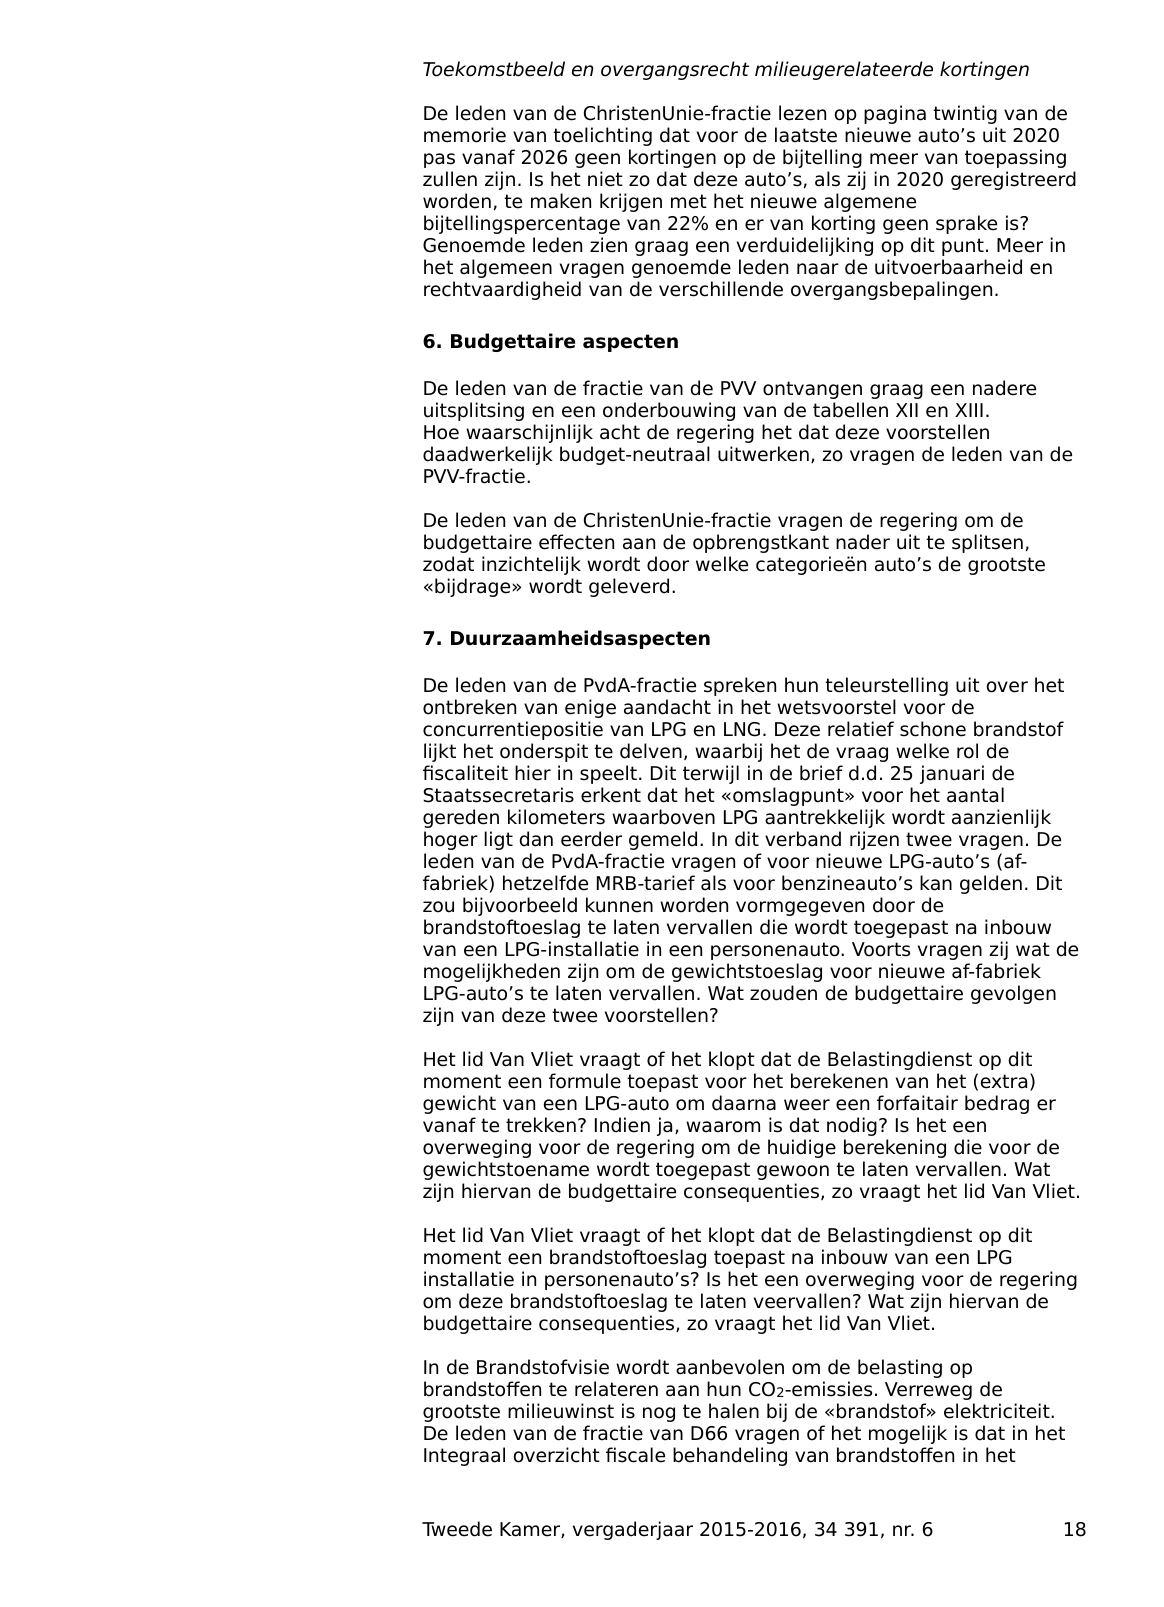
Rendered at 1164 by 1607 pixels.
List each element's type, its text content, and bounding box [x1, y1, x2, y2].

text In de Brandstofvisie wordt aanbevolen om de belasting op brandstoffen te relateren aan hun CO2-emissies. Verreweg de grootste milieuwinst is nog te halen bij de «brandstof» elektriciteit. De leden van de fractie van D66 vragen of het mogelijk is dat in het Integraal overzicht fiscale behandeling van brandstoffen in het [422, 1357, 1087, 1467]
subtitle Toekomstbeeld en overgangsrecht milieugerelateerde kortingen [422, 59, 1087, 81]
text Hoe waarschijnlijk acht de regering het dat deze voorstellen daadwerkelijk budget-neutraal uitwerken, zo vragen de leden van de PVV-fractie. [422, 422, 1087, 488]
text De leden van de ChristenUnie-fractie vragen de regering om de budgettaire effecten aan de opbrengstkant nader uit te splitsen, zodat inzichtelijk wordt door welke categorieën auto’s de grootste «bijdrage» wordt geleverd. [422, 510, 1087, 598]
subtitle 6. Budgettaire aspecten [422, 331, 1087, 353]
subtitle 7. Duurzaamheidsaspecten [422, 628, 1087, 650]
text Het lid Van Vliet vraagt of het klopt dat de Belastingdienst op dit moment een formule toepast voor het berekenen van het (extra) gewicht van een LPG-auto om daarna weer een forfaitair bedrag er vanaf te trekken? Indien ja, waarom is dat nodig? Is het een overweging voor de regering om de huidige berekening die voor de gewichtstoename wordt toegepast gewoon te laten vervallen. Wat zijn hiervan de budgettaire consequenties, zo vraagt het lid Van Vliet. [422, 1049, 1087, 1203]
text De leden van de PvdA-fractie spreken hun teleurstelling uit over het ontbreken van enige aandacht in het wetsvoorstel voor de concurrentiepositie van LPG en LNG. Deze relatief schone brandstof lijkt het onderspit te delven, waarbij het de vraag welke rol de fiscaliteit hier in speelt. Dit terwijl in de brief d.d. 25 januari de Staatssecretaris erkent dat het «omslagpunt» voor het aantal gereden kilometers waarboven LPG aantrekkelijk wordt aanzienlijk hoger ligt dan eerder gemeld. In dit verband rijzen twee vragen. De leden van de PvdA-fractie vragen of voor nieuwe LPG-auto’s (af-fabriek) hetzelfde MRB-tarief als voor benzineauto’s kan gelden. Dit zou bijvoorbeeld kunnen worden vormgegeven door de brandstoftoeslag te laten vervallen die wordt toegepast na inbouw van een LPG-installatie in een personenauto. Voorts vragen zij wat de mogelijkheden zijn om de gewichtstoeslag voor nieuwe af-fabriek LPG-auto’s te laten vervallen. Wat zouden de budgettaire gevolgen zijn van deze twee voorstellen? [422, 675, 1087, 1027]
text De leden van de ChristenUnie-fractie lezen op pagina twintig van de memorie van toelichting dat voor de laatste nieuwe auto’s uit 2020 pas vanaf 2026 geen kortingen op de bijtelling meer van toepassing zullen zijn. Is het niet zo dat deze auto’s, als zij in 2020 geregistreerd worden, te maken krijgen met het nieuwe algemene bijtellingspercentage van 22% en er van korting geen sprake is? Genoemde leden zien graag een verduidelijking op dit punt. Meer in het algemeen vragen genoemde leden naar de uitvoerbaarheid en rechtvaardigheid van de verschillende overgangsbepalingen. [422, 103, 1087, 301]
text Het lid Van Vliet vraagt of het klopt dat de Belastingdienst op dit moment een brandstoftoeslag toepast na inbouw van een LPG installatie in personenauto’s? Is het een overweging voor de regering om deze brandstoftoeslag te laten veervallen? Wat zijn hiervan de budgettaire consequenties, zo vraagt het lid Van Vliet. [422, 1225, 1087, 1335]
text De leden van de fractie van de PVV ontvangen graag een nadere uitsplitsing en een onderbouwing van de tabellen XII en XIII. [422, 378, 1087, 422]
